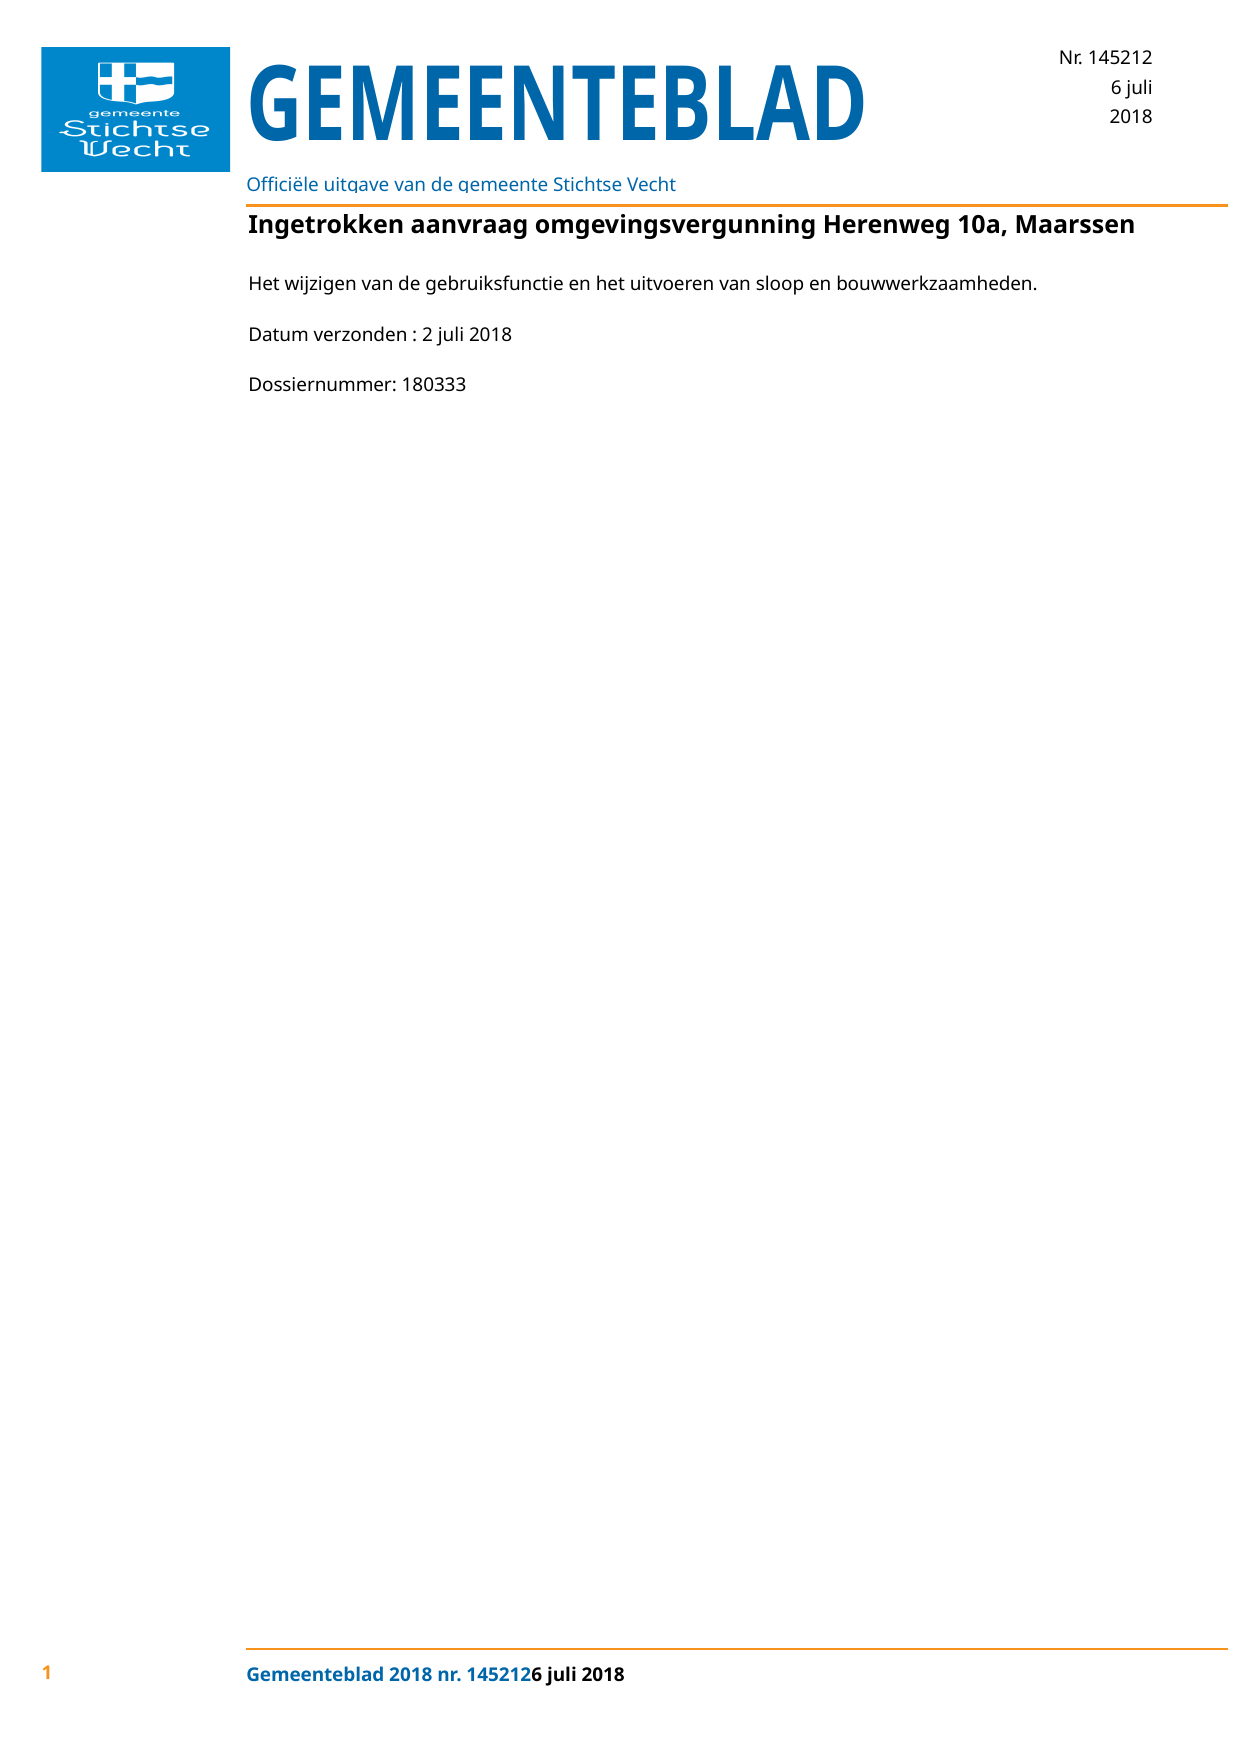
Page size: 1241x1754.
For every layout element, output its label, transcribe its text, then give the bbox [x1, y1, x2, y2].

text Het wijzigen van de gebruiksfunctie en het uitvoeren van sloop en bouwwerkzaamheden. [248, 270, 1152, 296]
text Ingetrokken aanvraag omgevingsvergunning Herenweg 10a, Maarssen [248, 207, 1152, 241]
picture [137, 63, 174, 103]
text Datum verzonden : 2 juli 2018 [248, 321, 1152, 346]
text Dossiernummer: 180333 [248, 371, 1152, 397]
picture [99, 63, 135, 101]
